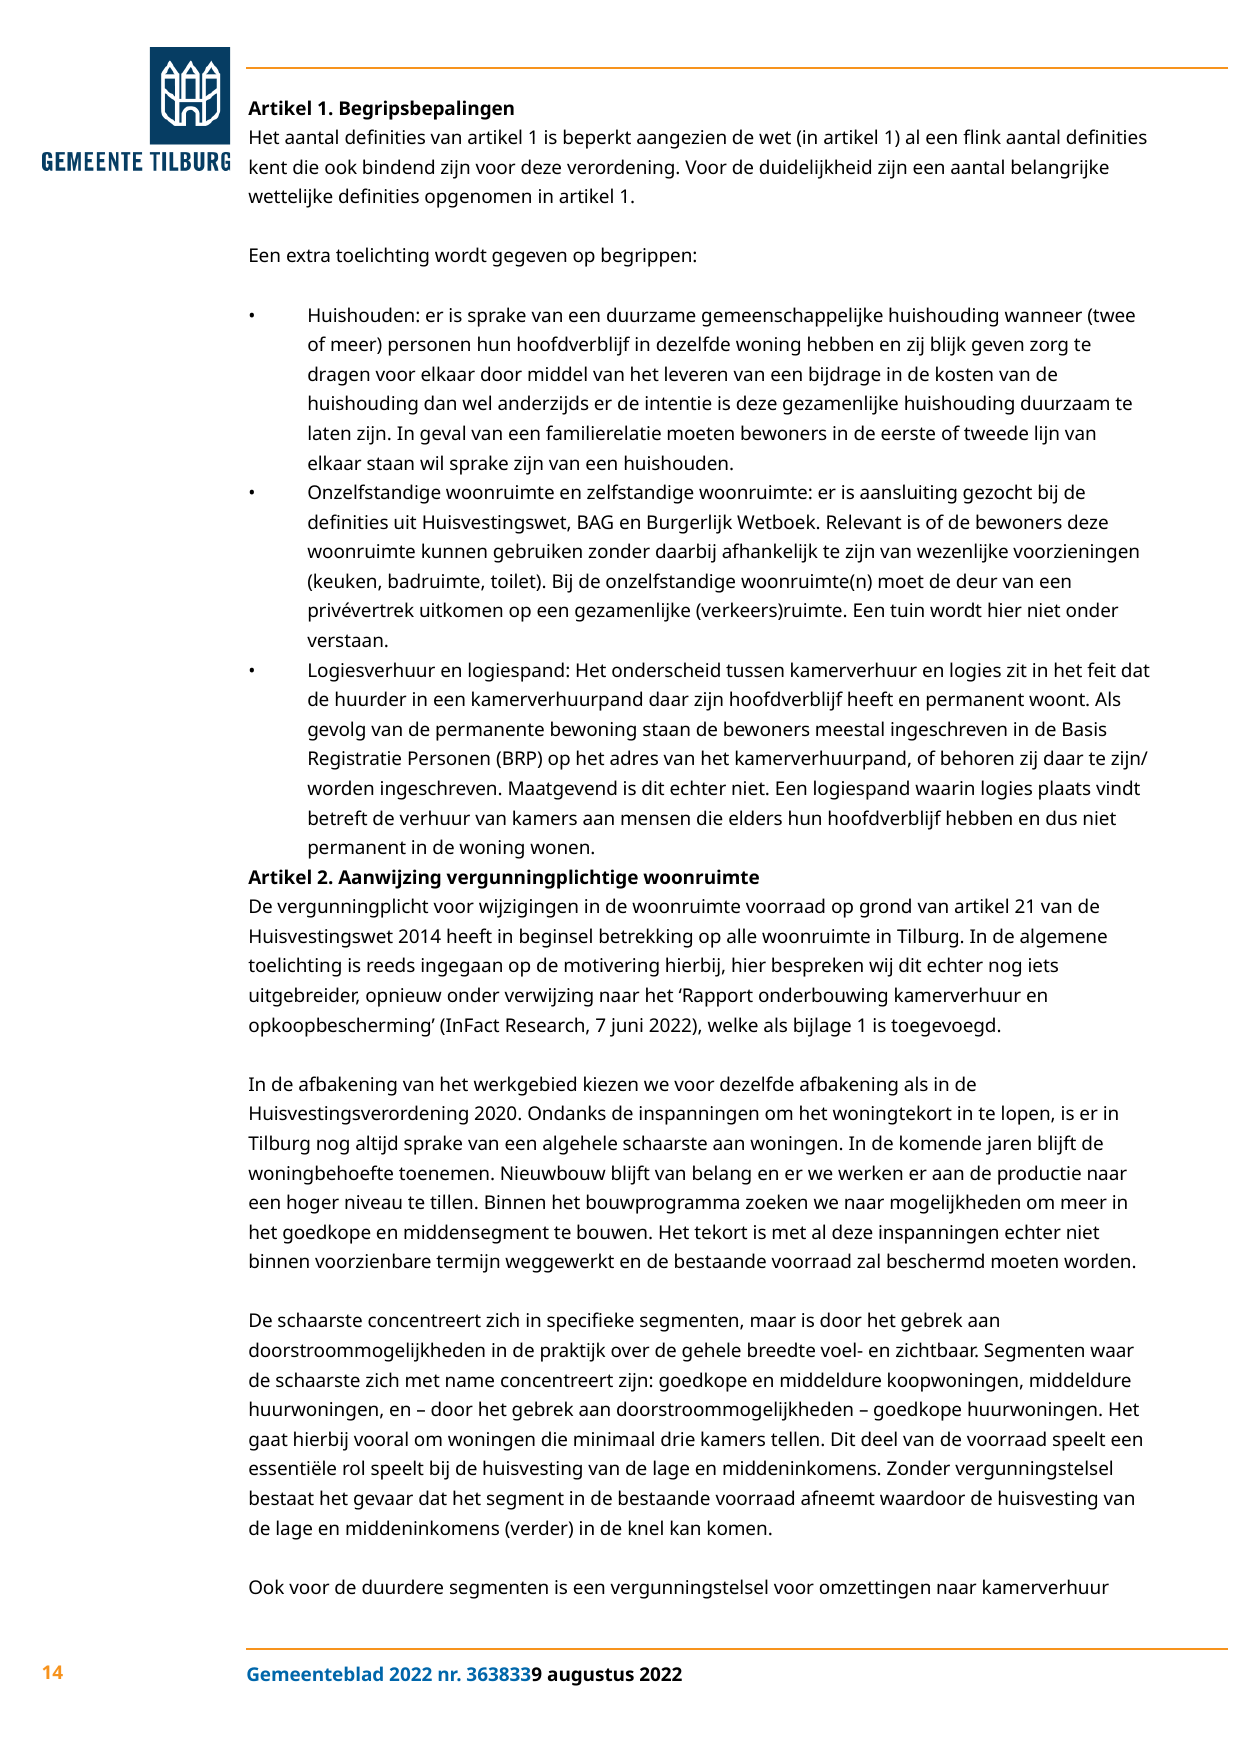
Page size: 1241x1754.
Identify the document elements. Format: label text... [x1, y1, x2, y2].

text Ook voor de duurdere segmenten is een vergunningstelsel voor omzettingen naar kamerverhuur [248, 1574, 1152, 1600]
text De schaarste concentreert zich in specifieke segmenten, maar is door het gebrek aan doorstroommogelijkheden in de praktijk over de gehele breedte voel- en zichtbaar. Segmenten waar de schaarste zich met name concentreert zijn: goedkope en middeldure koopwoningen, middeldure huurwoningen, en – door het gebrek aan doorstroommogelijkheden – goedkope huurwoningen. Het gaat hierbij vooral om woningen die minimaal drie kamers tellen. Dit deel van de voorraad speelt een essentiële rol speelt bij de huisvesting van de lage en middeninkomens. Zonder vergunningstelsel bestaat het gevaar dat het segment in de bestaande voorraad afneemt waardoor de huisvesting van de lage en middeninkomens (verder) in de knel kan komen. [248, 1308, 1152, 1541]
text Het aantal definities van artikel 1 is beperkt aangezien de wet (in artikel 1) al een flink aantal definities kent die ook bindend zijn voor deze verordening. Voor de duidelijkheid zijn een aantal belangrijke wettelijke definities opgenomen in artikel 1. [248, 124, 1152, 209]
text Een extra toelichting wordt gegeven op begrippen: [248, 243, 1152, 268]
text Artikel 1. Begripsbepalingen [248, 95, 1152, 121]
text Artikel 2. Aanwijzing vergunningplichtige woonruimte [248, 864, 1152, 890]
list Logiesverhuur en logiespand: Het onderscheid tussen kamerverhuur en logies zit in het feit dat de huurder in een kamerverhuurpand daar zijn hoofdverblijf heeft en permanent woont. Als gevolg van de permanente bewoning staan de bewoners meestal ingeschreven in de Basis Registratie Personen (BRP) op het adres van het kamerverhuurpand, of behoren zij daar te zijn/ worden ingeschreven. Maatgevend is dit echter niet. Een logiespand waarin logies plaats vindt betreft de verhuur van kamers aan mensen die elders hun hoofdverblijf hebben en dus niet permanent in de woning wonen. [248, 657, 1152, 860]
text De vergunningplicht voor wijzigingen in de woonruimte voorraad op grond van artikel 21 van de Huisvestingswet 2014 heeft in beginsel betrekking op alle woonruimte in Tilburg. In de algemene toelichting is reeds ingegaan op de motivering hierbij, hier bespreken wij dit echter nog iets uitgebreider, opnieuw onder verwijzing naar het ‘Rapport onderbouwing kamerverhuur en opkoopbescherming’ (InFact Research, 7 juni 2022), welke als bijlage 1 is toegevoegd. [248, 893, 1152, 1038]
text In de afbakening van het werkgebied kiezen we voor dezelfde afbakening als in de Huisvestingsverordening 2020. Ondanks de inspanningen om het woningtekort in te lopen, is er in Tilburg nog altijd sprake van een algehele schaarste aan woningen. In de komende jaren blijft de woningbehoefte toenemen. Nieuwbouw blijft van belang en er we werken er aan de productie naar een hoger niveau te tillen. Binnen het bouwprogramma zoeken we naar mogelijkheden om meer in het goedkope en middensegment te bouwen. Het tekort is met al deze inspanningen echter niet binnen voorzienbare termijn weggewerkt en de bestaande voorraad zal beschermd moeten worden. [248, 1071, 1152, 1274]
list Huishouden: er is sprake van een duurzame gemeenschappelijke huishouding wanneer (twee of meer) personen hun hoofdverblijf in dezelfde woning hebben en zij blijk geven zorg te dragen voor elkaar door middel van het leveren van een bijdrage in de kosten van de huishouding dan wel anderzijds er de intentie is deze gezamenlijke huishouding duurzaam te laten zijn. In geval van een familierelatie moeten bewoners in de eerste of tweede lijn van elkaar staan wil sprake zijn van een huishouden. [248, 302, 1152, 476]
list Onzelfstandige woonruimte en zelfstandige woonruimte: er is aansluiting gezocht bij de definities uit Huisvestingswet, BAG en Burgerlijk Wetboek. Relevant is of de bewoners deze woonruimte kunnen gebruiken zonder daarbij afhankelijk te zijn van wezenlijke voorzieningen (keuken, badruimte, toilet). Bij de onzelfstandige woonruimte(n) moet de deur van een privévertrek uitkomen op een gezamenlijke (verkeers)ruimte. Een tuin wordt hier niet onder verstaan. [248, 479, 1152, 653]
picture [41, 47, 231, 172]
